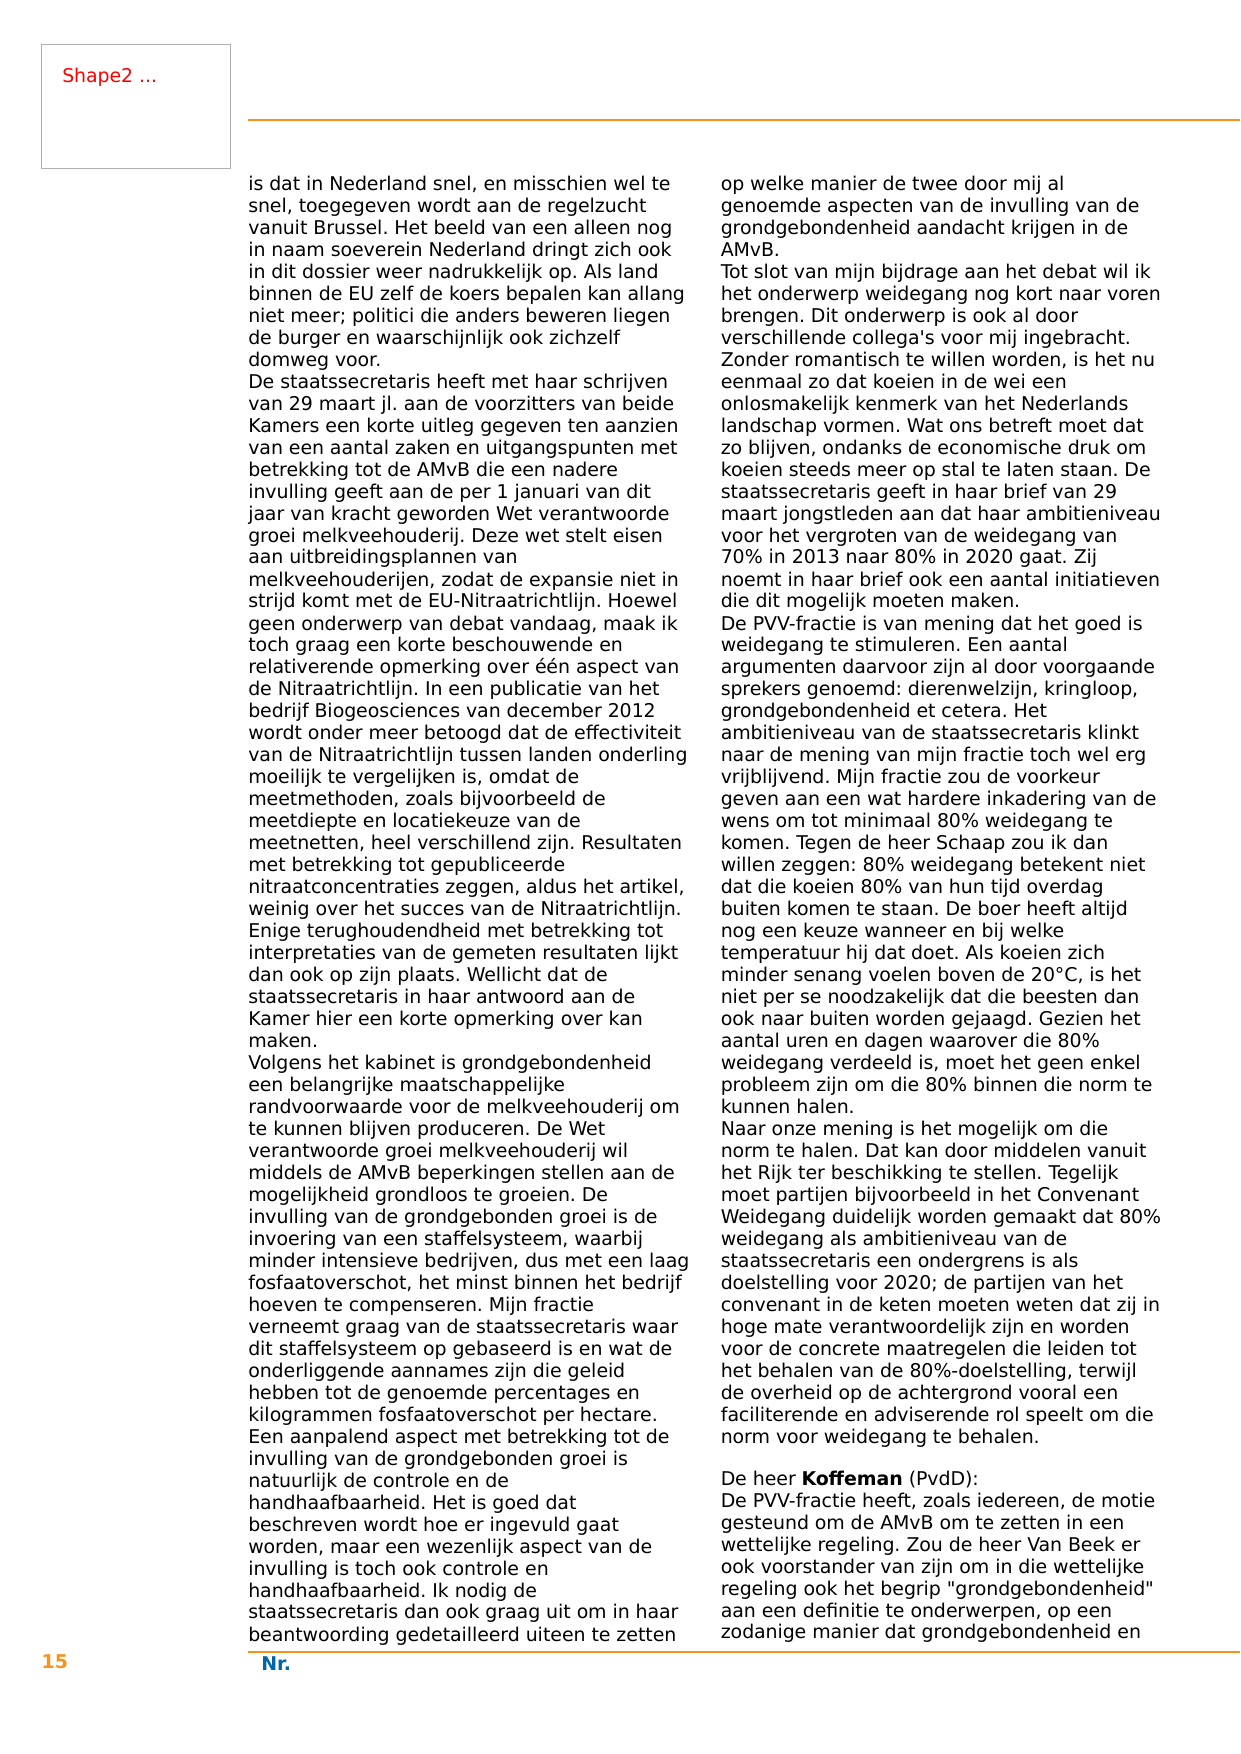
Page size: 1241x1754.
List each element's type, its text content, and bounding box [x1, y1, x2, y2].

text De staatssecretaris heeft met haar schrijven van 29 maart jl. aan de voorzitters van beide Kamers een korte uitleg gegeven ten aanzien van een aantal zaken en uitgangspunten met betrekking tot de AMvB die een nadere invulling geeft aan de per 1 januari van dit jaar van kracht geworden Wet verantwoorde groei melkveehouderij. Deze wet stelt eisen aan uitbreidingsplannen van melkveehouderijen, zodat de expansie niet in strijd komt met de EU-Nitraatrichtlijn. Hoewel geen onderwerp van debat vandaag, maak ik toch graag een korte beschouwende en relativerende opmerking over één aspect van de Nitraatrichtlijn. In een publicatie van het bedrijf Biogeosciences van december 2012 wordt onder meer betoogd dat de effectiviteit van de Nitraatrichtlijn tussen landen onderling moeilijk te vergelijken is, omdat de meetmethoden, zoals bijvoorbeeld de meetdiepte en locatiekeuze van de meetnetten, heel verschillend zijn. Resultaten met betrekking tot gepubliceerde nitraatconcentraties zeggen, aldus het artikel, weinig over het succes van de Nitraatrichtlijn. Enige terughoudendheid met betrekking tot interpretaties van de gemeten resultaten lijkt dan ook op zijn plaats. Wellicht dat de staatssecretaris in haar antwoord aan de Kamer hier een korte opmerking over kan maken. [248, 371, 691, 1052]
text op welke manier de twee door mij al genoemde aspecten van de invulling van de grondgebondenheid aandacht krijgen in de AMvB. [721, 173, 1163, 261]
text Een aanpalend aspect met betrekking tot de invulling van de grondgebonden groei is natuurlijk de controle en de handhaafbaarheid. Het is goed dat beschreven wordt hoe er ingevuld gaat worden, maar een wezenlijk aspect van de invulling is toch ook controle en handhaafbaarheid. Ik nodig de staatssecretaris dan ook graag uit om in haar beantwoording gedetailleerd uiteen te zetten [248, 1426, 691, 1645]
text Volgens het kabinet is grondgebondenheid een belangrijke maatschappelijke [248, 1052, 691, 1096]
text De PVV-fractie heeft, zoals iedereen, de motie gesteund om de AMvB om te zetten in een wettelijke regeling. Zou de heer Van Beek er ook voorstander van zijn om in die wettelijke regeling ook het begrip "grondgebondenheid" aan een definitie te onderwerpen, op een zodanige manier dat grondgebondenheid en [721, 1489, 1163, 1643]
text randvoorwaarde voor de melkveehouderij om te kunnen blijven produceren. De Wet verantwoorde groei melkveehouderij wil middels de AMvB beperkingen stellen aan de mogelijkheid grondloos te groeien. De invulling van de grondgebonden groei is de invoering van een staffelsysteem, waarbij minder intensieve bedrijven, dus met een laag fosfaatoverschot, het minst binnen het bedrijf hoeven te compenseren. Mijn fractie verneemt graag van de staatssecretaris waar dit staffelsysteem op gebaseerd is en wat de onderliggende aannames zijn die geleid hebben tot de genoemde percentages en kilogrammen fosfaatoverschot per hectare. [248, 1096, 691, 1426]
text Tot slot van mijn bijdrage aan het debat wil ik het onderwerp weidegang nog kort naar voren brengen. Dit onderwerp is ook al door verschillende collega's voor mij ingebracht. Zonder romantisch te willen worden, is het nu eenmaal zo dat koeien in de wei een onlosmakelijk kenmerk van het Nederlands landschap vormen. Wat ons betreft moet dat zo blijven, ondanks de economische druk om koeien steeds meer op stal te laten staan. De staatssecretaris geeft in haar brief van 29 maart jongstleden aan dat haar ambitieniveau voor het vergroten van de weidegang van 70% in 2013 naar 80% in 2020 gaat. Zij noemt in haar brief ook een aantal initiatieven die dit mogelijk moeten maken. [721, 261, 1163, 612]
text is dat in Nederland snel, en misschien wel te snel, toegegeven wordt aan de regelzucht vanuit Brussel. Het beeld van een alleen nog in naam soeverein Nederland dringt zich ook in dit dossier weer nadrukkelijk op. Als land binnen de EU zelf de koers bepalen kan allang niet meer; politici die anders beweren liegen de burger en waarschijnlijk ook zichzelf domweg voor. [248, 173, 691, 371]
text De PVV-fractie is van mening dat het goed is weidegang te stimuleren. Een aantal argumenten daarvoor zijn al door voorgaande sprekers genoemd: dierenwelzijn, kringloop, grondgebondenheid et cetera. Het ambitieniveau van de staatssecretaris klinkt naar de mening van mijn fractie toch wel erg vrijblijvend. Mijn fractie zou de voorkeur geven aan een wat hardere inkadering van de wens om tot minimaal 80% weidegang te komen. Tegen de heer Schaap zou ik dan willen zeggen: 80% weidegang betekent niet dat die koeien 80% van hun tijd overdag buiten komen te staan. De boer heeft altijd nog een keuze wanneer en bij welke temperatuur hij dat doet. Als koeien zich minder senang voelen boven de 20°C, is het niet per se noodzakelijk dat die beesten dan ook naar buiten worden gejaagd. Gezien het aantal uren en dagen waarover die 80% weidegang verdeeld is, moet het geen enkel probleem zijn om die 80% binnen die norm te kunnen halen. [721, 612, 1163, 1118]
text Naar onze mening is het mogelijk om die norm te halen. Dat kan door middelen vanuit het Rijk ter beschikking te stellen. Tegelijk moet partijen bijvoorbeeld in het Convenant Weidegang duidelijk worden gemaakt dat 80% weidegang als ambitieniveau van de staatssecretaris een ondergrens is als doelstelling voor 2020; de partijen van het convenant in de keten moeten weten dat zij in hoge mate verantwoordelijk zijn en worden voor de concrete maatregelen die leiden tot het behalen van de 80%-doelstelling, terwijl de overheid op de achtergrond vooral een faciliterende en adviserende rol speelt om die norm voor weidegang te behalen. [721, 1118, 1163, 1448]
text De heer Koffeman (PvdD): [721, 1468, 1163, 1489]
